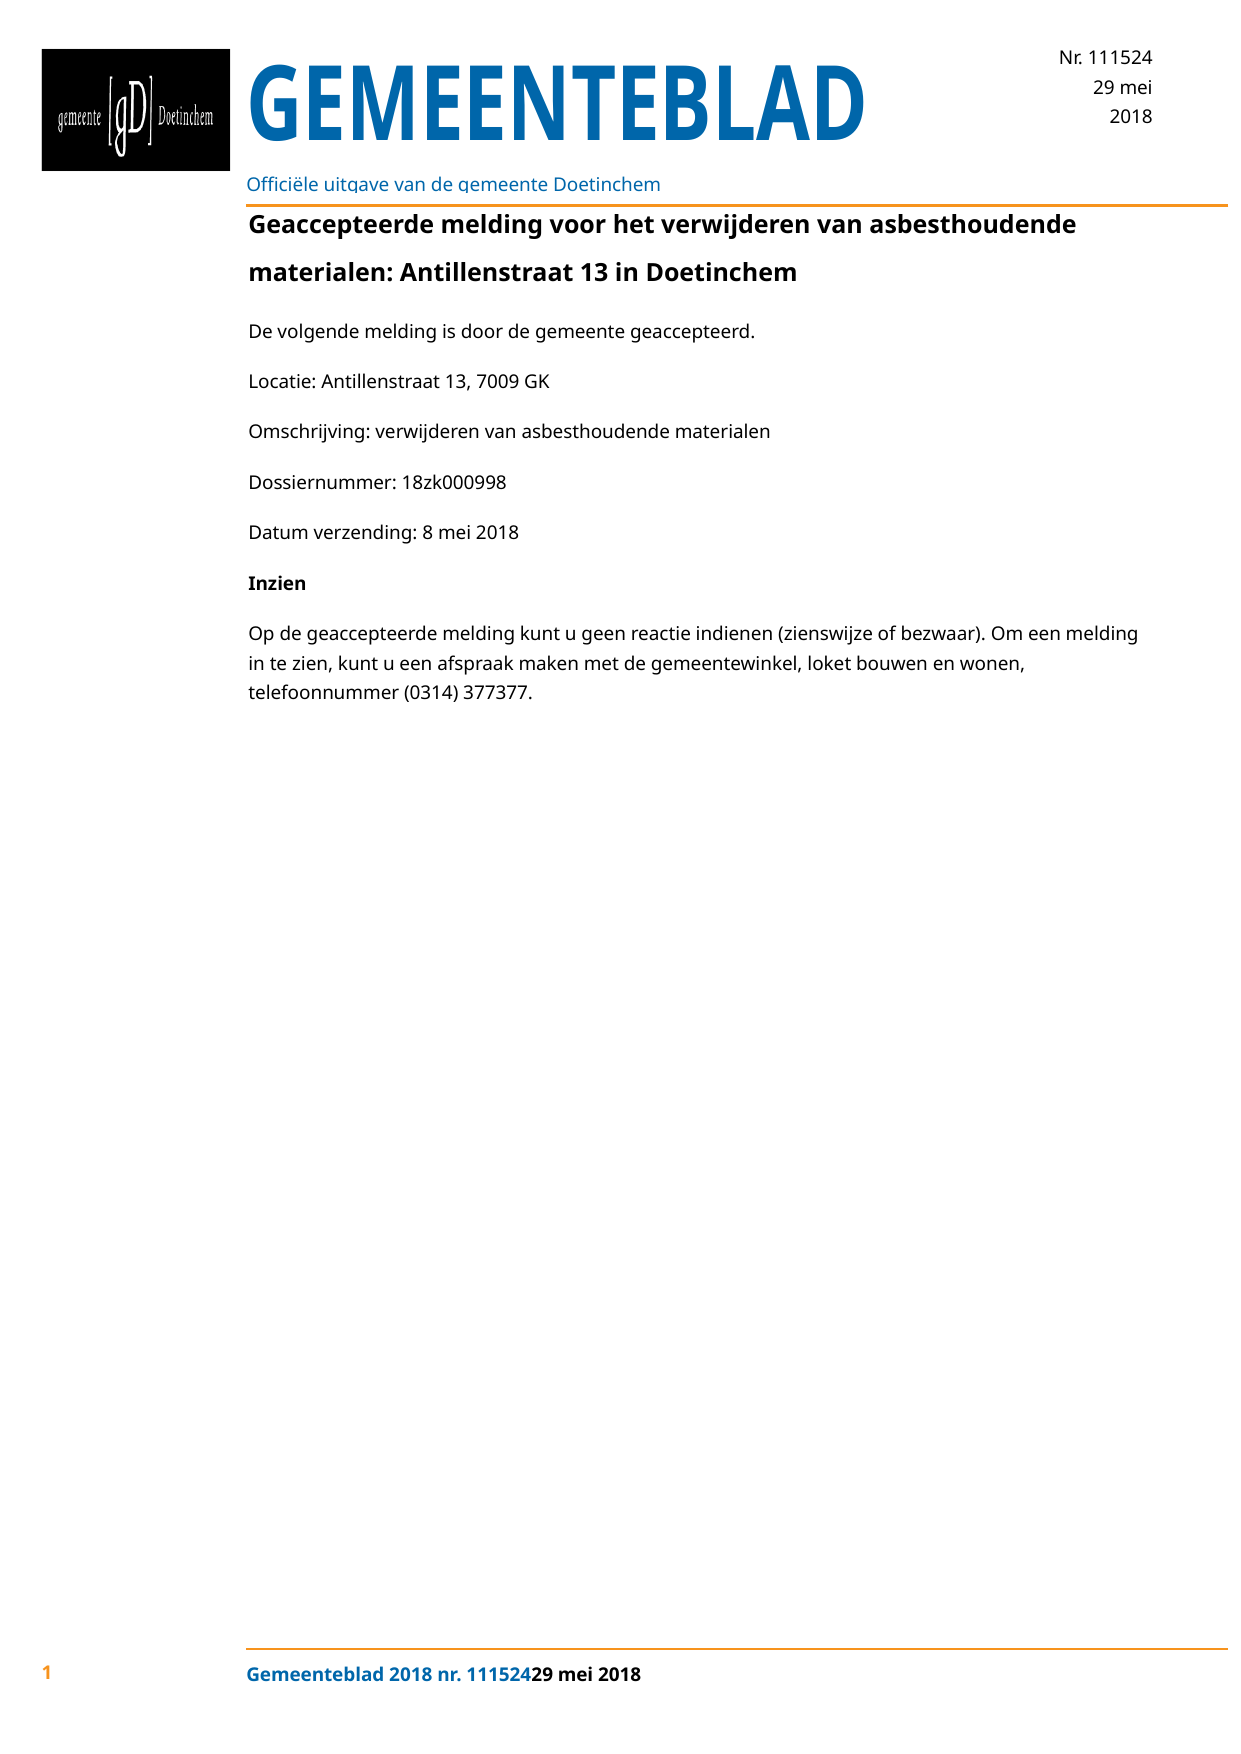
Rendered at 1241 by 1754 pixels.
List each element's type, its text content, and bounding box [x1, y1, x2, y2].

picture [41, 47, 231, 172]
text Omschrijving: verwijderen van asbesthoudende materialen [248, 419, 1152, 444]
text Locatie: Antillenstraat 13, 7009 GK [248, 368, 1152, 394]
text Op de geaccepteerde melding kunt u geen reactie indienen (zienswijze of bezwaar). Om een melding in te zien, kunt u een afspraak maken met de gemeentewinkel, loket bouwen en wonen, telefoonnummer (0314) 377377. [248, 620, 1152, 705]
text Dossiernummer: 18zk000998 [248, 469, 1152, 495]
text De volgende melding is door de gemeente geaccepteerd. [248, 318, 1152, 344]
text Inzien [248, 570, 1152, 596]
text Geaccepteerde melding voor het verwijderen van asbesthoudende materialen: Antillenstraat 13 in Doetinchem [248, 207, 1152, 288]
text Datum verzending: 8 mei 2018 [248, 519, 1152, 545]
